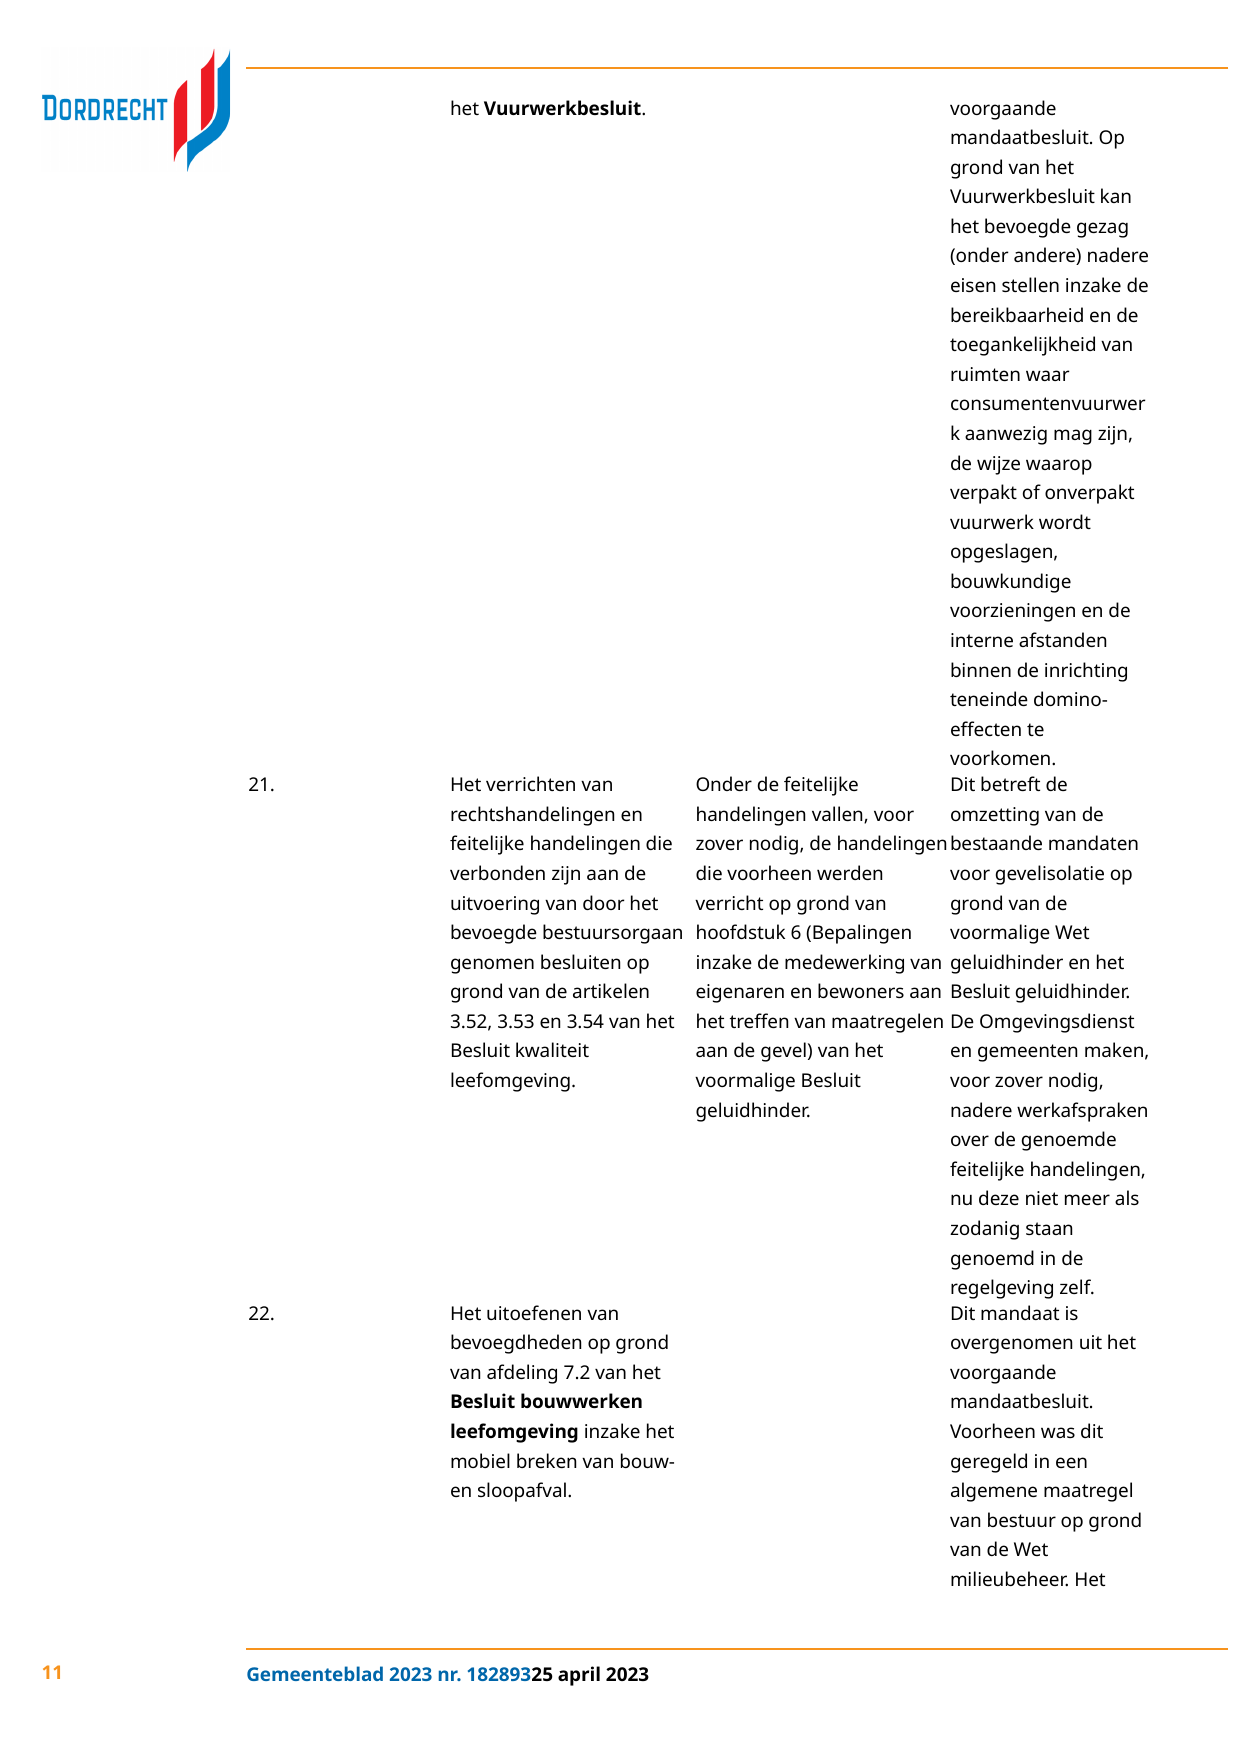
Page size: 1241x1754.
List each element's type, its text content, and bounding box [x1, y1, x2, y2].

table_cell Het verrichten van rechtshandelingen en feitelijke handelingen die verbonden zijn aan de uitvoering van door het bevoegde bestuursorgaan genomen besluiten op grond van de artikelen 3.52, 3.53 en 3.54 van het Besluit kwaliteit leefomgeving. [450, 771, 695, 1300]
table_cell Het uitoefenen van bevoegdheden op grond van afdeling 7.2 van het Besluit bouwwerken leefomgeving inzake het mobiel breken van bouw- en sloopafval. [450, 1300, 695, 1592]
table_cell Onder de feitelijke handelingen vallen, voor zover nodig, de handelingen die voorheen werden verricht op grond van hoofdstuk 6 (Bepalingen inzake de medewerking van eigenaren en bewoners aan het treffen van maatregelen aan de gevel) van het voormalige Besluit geluidhinder. [695, 771, 950, 1300]
table_cell [695, 1300, 950, 1592]
table_cell voorgaande mandaatbesluit. Op grond van het Vuurwerkbesluit kan het bevoegde gezag (onder andere) nadere eisen stellen inzake de bereikbaarheid en de toegankelijkheid van ruimten waar consumentenvuurwerk aanwezig mag zijn, de wijze waarop verpakt of onverpakt vuurwerk wordt opgeslagen, bouwkundige voorzieningen en de interne afstanden binnen de inrichting teneinde domino-effecten te voorkomen. [950, 95, 1152, 771]
table_cell [248, 95, 450, 771]
table_cell Dit betreft de omzetting van de bestaande mandaten voor gevelisolatie op grond van de voormalige Wet geluidhinder en het Besluit geluidhinder. De Omgevingsdienst en gemeenten maken, voor zover nodig, nadere werkafspraken over de genoemde feitelijke handelingen, nu deze niet meer als zodanig staan genoemd in de regelgeving zelf. [950, 771, 1152, 1300]
table_cell het Vuurwerkbesluit. [450, 95, 695, 771]
table_cell 21. [248, 771, 450, 1300]
picture [41, 47, 231, 172]
table_cell [695, 95, 950, 771]
table_cell 22. [248, 1300, 450, 1592]
table_cell Dit mandaat is overgenomen uit het voorgaande mandaatbesluit. Voorheen was dit geregeld in een algemene maatregel van bestuur op grond van de Wet milieubeheer. Het [950, 1300, 1152, 1592]
